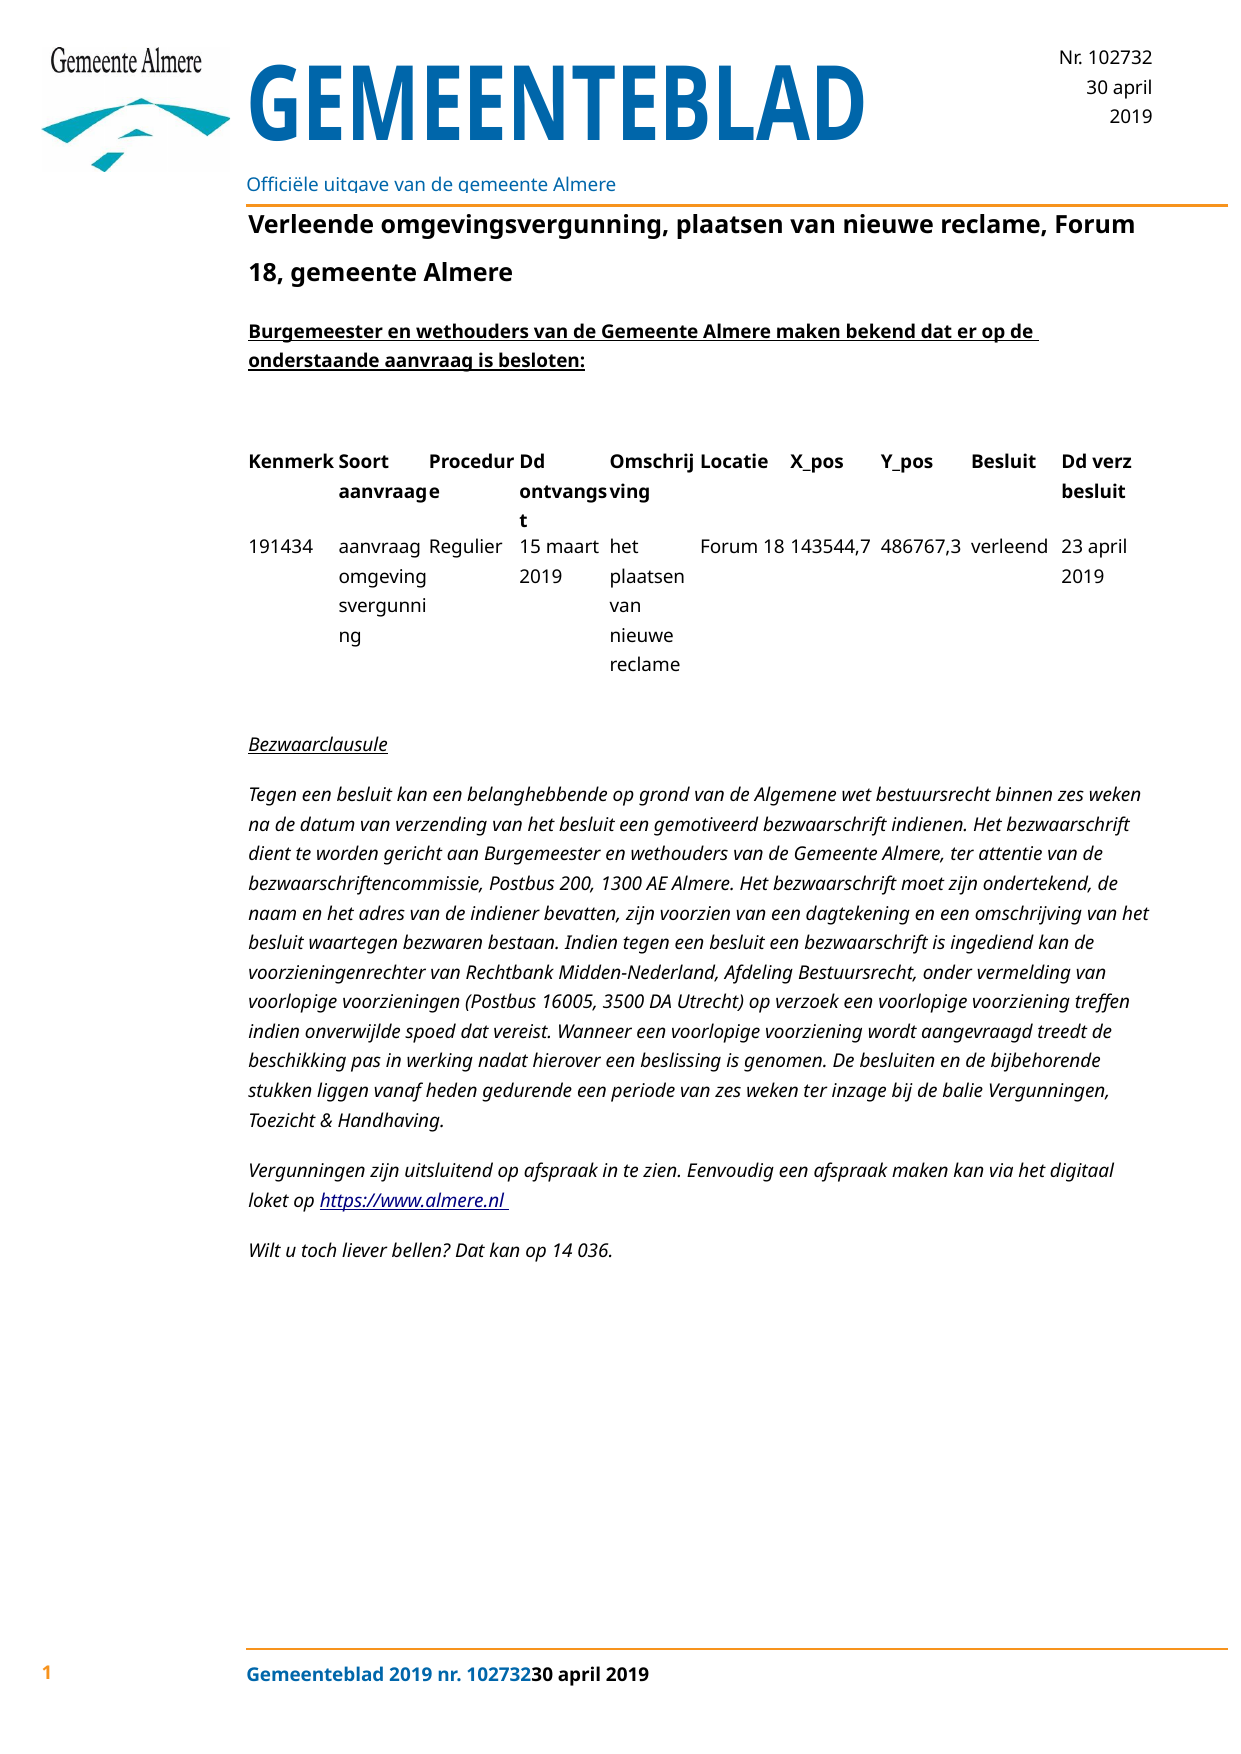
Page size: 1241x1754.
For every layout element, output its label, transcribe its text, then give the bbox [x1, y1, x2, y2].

table_cell verleend [971, 533, 1061, 677]
table_cell 15 maart 2019 [519, 533, 609, 677]
text Tegen een besluit kan een belanghebbende op grond van de Algemene wet bestuursrecht binnen zes weken na de datum van verzending van het besluit een gemotiveerd bezwaarschrift indienen. Het bezwaarschrift dient te worden gericht aan Burgemeester en wethouders van de Gemeente Almere, ter attentie van de bezwaarschriftencommissie, Postbus 200, 1300 AE Almere. Het bezwaarschrift moet zijn ondertekend, de naam en het adres van de indiener bevatten, zijn voorzien van een dagtekening en een omschrijving van het besluit waartegen bezwaren bestaan. Indien tegen een besluit een bezwaarschrift is ingediend kan de voorzieningenrechter van Rechtbank Midden-Nederland, Afdeling Bestuursrecht, onder vermelding van voorlopige voorzieningen (Postbus 16005, 3500 DA Utrecht) op verzoek een voorlopige voorziening treffen indien onverwijlde spoed dat vereist. Wanneer een voorlopige voorziening wordt aangevraagd treedt de beschikking pas in werking nadat hierover een beslissing is genomen. De besluiten en de bijbehorende stukken liggen vanaf heden gedurende een periode van zes weken ter inzage bij de balie Vergunningen, Toezicht & Handhaving. [248, 781, 1152, 1133]
text Bezwaarclausule [248, 731, 1152, 757]
table_header Soort aanvraag [338, 449, 429, 533]
table_cell Forum 18 [700, 533, 790, 677]
text Vergunningen zijn uitsluitend op afspraak in te zien. Eenvoudig een afspraak maken kan via het digitaal loket op https://www.almere.nl [248, 1157, 1152, 1213]
table_header Dd verz besluit [1061, 449, 1152, 533]
table_header X_pos [790, 449, 881, 533]
text Wilt u toch liever bellen? Dat kan op 14 036. [248, 1237, 1152, 1263]
table_header Locatie [700, 449, 790, 533]
text Verleende omgevingsvergunning, plaatsen van nieuwe reclame, Forum 18, gemeente Almere [248, 207, 1152, 288]
table_cell aanvraag omgevingsvergunning [338, 533, 429, 677]
table_cell 23 april 2019 [1061, 533, 1152, 677]
table_cell 486767,3 [881, 533, 971, 677]
table_header Omschrijving [609, 449, 700, 533]
table_cell Regulier [429, 533, 519, 677]
table_cell 191434 [248, 533, 338, 677]
table_header Kenmerk [248, 449, 338, 533]
table_header Procedure [429, 449, 519, 533]
table_header Y_pos [881, 449, 971, 533]
table_header Dd ontvangst [519, 449, 609, 533]
table_cell het plaatsen van nieuwe reclame [609, 533, 700, 677]
table_cell 143544,7 [790, 533, 881, 677]
picture [41, 47, 231, 172]
table_header Besluit [971, 449, 1061, 533]
text Burgemeester en wethouders van de Gemeente Almere maken bekend dat er op de onderstaande aanvraag is besloten: [248, 318, 1152, 373]
